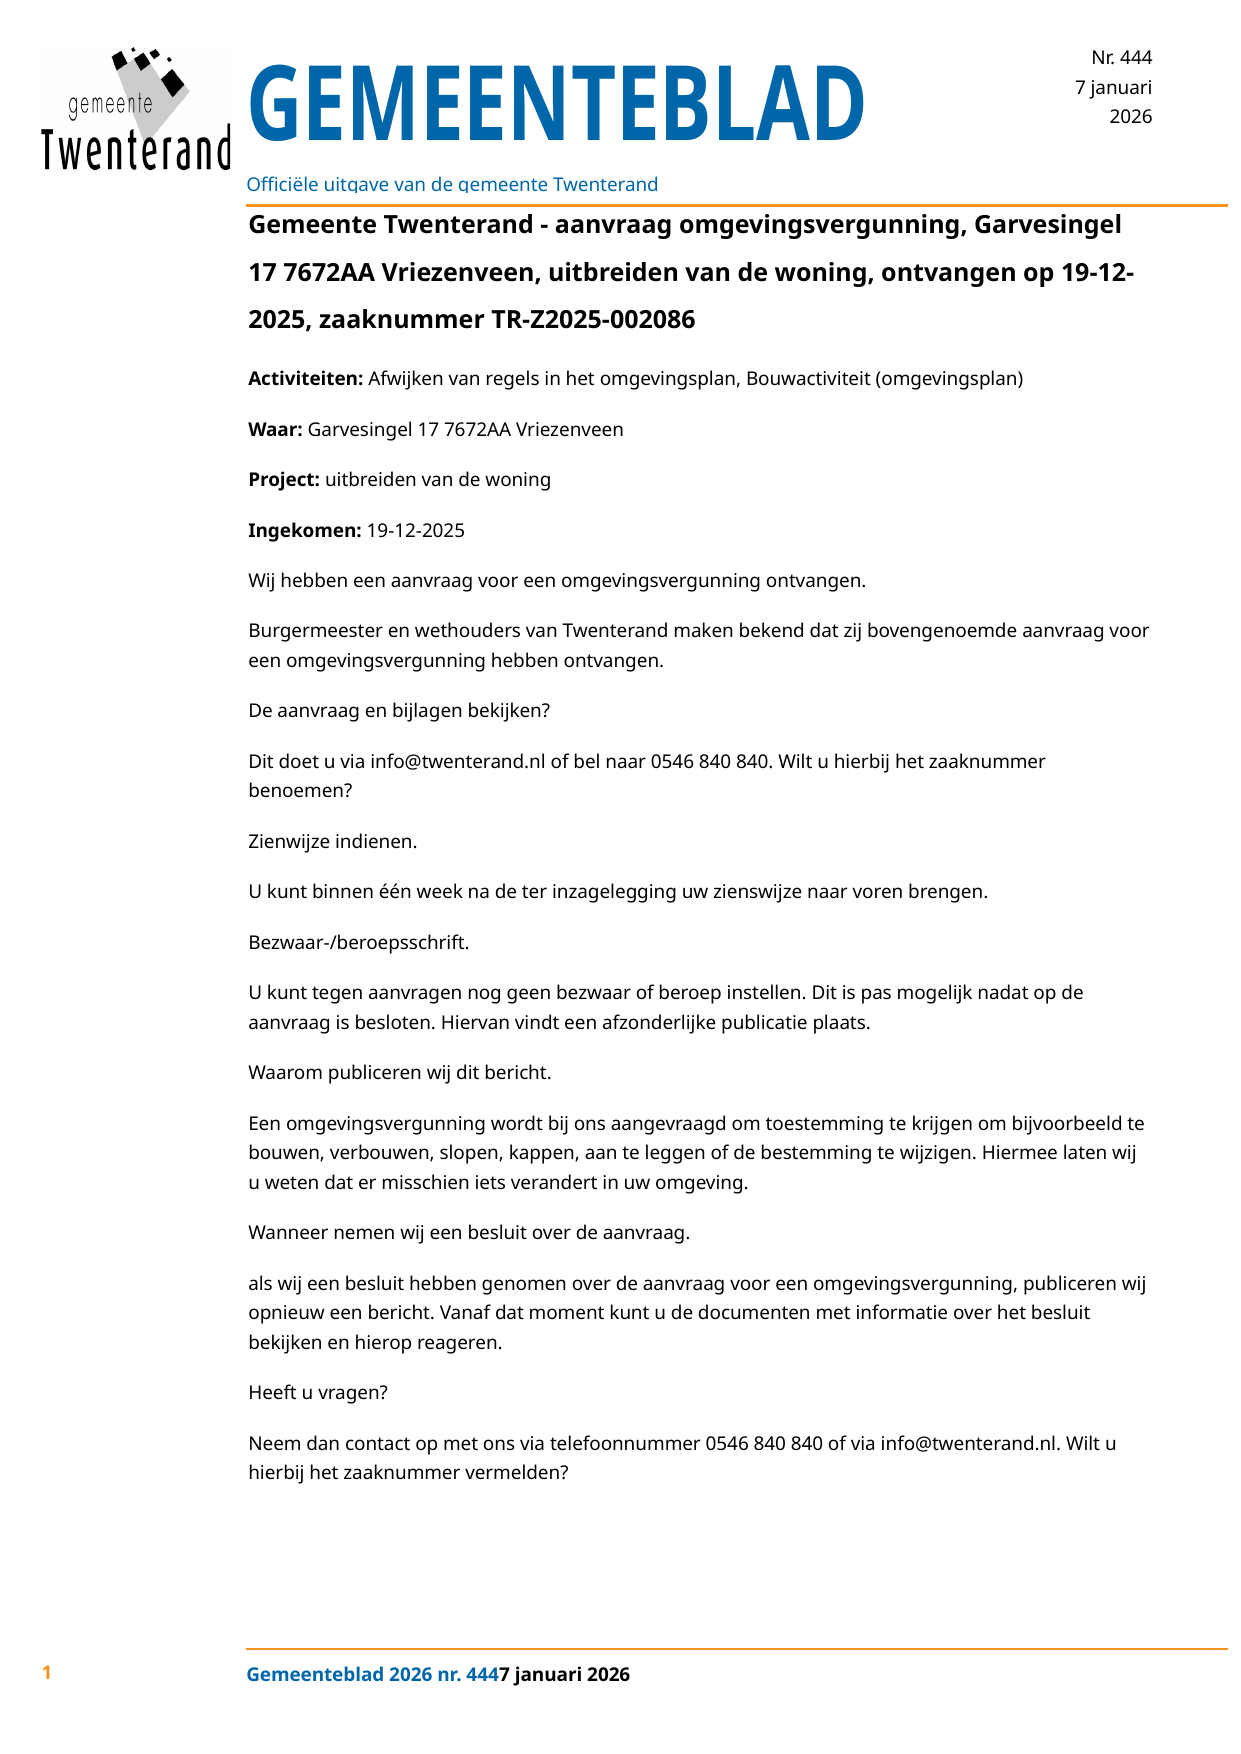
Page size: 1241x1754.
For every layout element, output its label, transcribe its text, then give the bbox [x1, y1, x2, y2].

text Burgermeester en wethouders van Twenterand maken bekend dat zij bovengenoemde aanvraag voor een omgevingsvergunning hebben ontvangen. [248, 618, 1152, 673]
text Heeft u vragen? [248, 1379, 1152, 1405]
text Zienwijze indienen. [248, 828, 1152, 854]
text Wanneer nemen wij een besluit over de aanvraag. [248, 1219, 1152, 1245]
text Waarom publiceren wij dit bericht. [248, 1059, 1152, 1085]
text Neem dan contact op met ons via telefoonnummer 0546 840 840 of via info@twenterand.nl. Wilt u hierbij het zaaknummer vermelden? [248, 1430, 1152, 1485]
text als wij een besluit hebben genomen over de aanvraag voor een omgevingsvergunning, publiceren wij opnieuw een bericht. Vanaf dat moment kunt u de documenten met informatie over het besluit bekijken en hierop reageren. [248, 1270, 1152, 1354]
text Wij hebben een aanvraag voor een omgevingsvergunning ontvangen. [248, 567, 1152, 593]
text Ingekomen: 19-12-2025 [248, 517, 1152, 542]
text Activiteiten: Afwijken van regels in het omgevingsplan, Bouwactiviteit (omgevingsplan) [248, 366, 1152, 391]
text Gemeente Twenterand - aanvraag omgevingsvergunning, Garvesingel 17 7672AA Vriezenveen, uitbreiden van de woning, ontvangen op 19-12-2025, zaaknummer TR-Z2025-002086 [248, 207, 1152, 336]
text Project: uitbreiden van de woning [248, 466, 1152, 492]
text Dit doet u via info@twenterand.nl of bel naar 0546 840 840. Wilt u hierbij het zaaknummer benoemen? [248, 748, 1152, 803]
text Waar: Garvesingel 17 7672AA Vriezenveen [248, 416, 1152, 442]
picture [41, 47, 231, 172]
text De aanvraag en bijlagen bekijken? [248, 698, 1152, 723]
text U kunt tegen aanvragen nog geen bezwaar of beroep instellen. Dit is pas mogelijk nadat op de aanvraag is besloten. Hiervan vindt een afzonderlijke publicatie plaats. [248, 979, 1152, 1034]
text U kunt binnen één week na de ter inzagelegging uw zienswijze naar voren brengen. [248, 878, 1152, 904]
text Bezwaar-/beroepsschrift. [248, 929, 1152, 954]
text Een omgevingsvergunning wordt bij ons aangevraagd om toestemming te krijgen om bijvoorbeeld te bouwen, verbouwen, slopen, kappen, aan te leggen of de bestemming te wijzigen. Hiermee laten wij u weten dat er misschien iets verandert in uw omgeving. [248, 1110, 1152, 1194]
